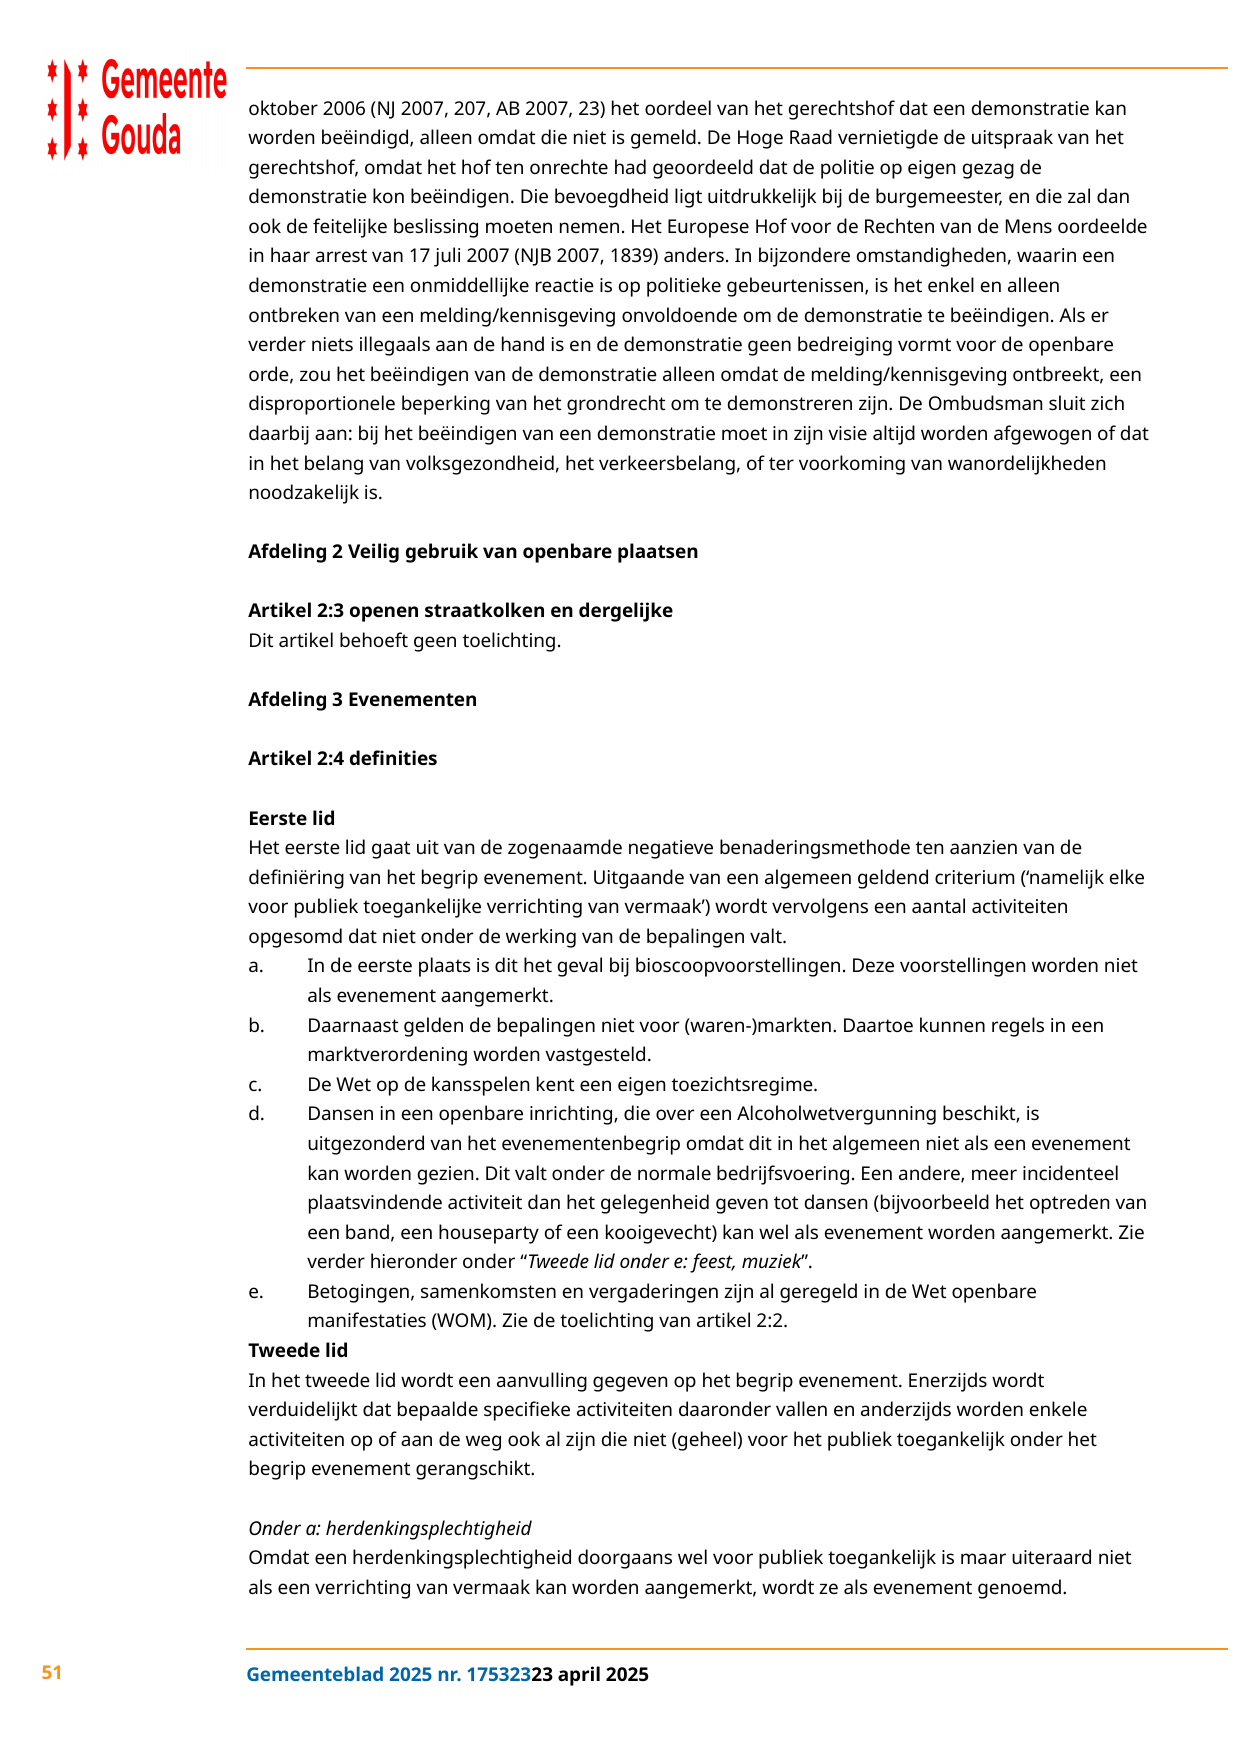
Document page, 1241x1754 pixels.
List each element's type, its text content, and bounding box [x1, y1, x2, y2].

text Tweede lid [248, 1337, 1152, 1363]
list Daarnaast gelden de bepalingen niet voor (waren-)markten. Daartoe kunnen regels in een marktverordening worden vastgesteld. [248, 1012, 1152, 1067]
text Het eerste lid gaat uit van de zogenaamde negatieve benaderingsmethode ten aanzien van de definiëring van het begrip evenement. Uitgaande van een algemeen geldend criterium (‘namelijk elke voor publiek toegankelijke verrichting van vermaak’) wordt vervolgens een aantal activiteiten opgesomd dat niet onder de werking van de bepalingen valt. [248, 834, 1152, 949]
text Omdat een herdenkingsplechtigheid doorgaans wel voor publiek toegankelijk is maar uiteraard niet als een verrichting van vermaak kan worden aangemerkt, wordt ze als evenement genoemd. [248, 1544, 1152, 1600]
text Onder a: herdenkingsplechtigheid [248, 1515, 1152, 1541]
text Afdeling 3 Evenementen [248, 686, 1152, 712]
text Artikel 2:4 definities [248, 746, 1152, 771]
text Artikel 2:3 openen straatkolken en dergelijke [248, 598, 1152, 623]
picture [41, 47, 231, 172]
text Dit artikel behoeft geen toelichting. [248, 627, 1152, 653]
list In de eerste plaats is dit het geval bij bioscoopvoorstellingen. Deze voorstellingen worden niet als evenement aangemerkt. [248, 953, 1152, 1008]
list Dansen in een openbare inrichting, die over een Alcoholwetvergunning beschikt, is uitgezonderd van het evenementenbegrip omdat dit in het algemeen niet als een evenement kan worden gezien. Dit valt onder de normale bedrijfsvoering. Een andere, meer incidenteel plaatsvindende activiteit dan het gelegenheid geven tot dansen (bijvoorbeeld het optreden van een band, een houseparty of een kooigevecht) kan wel als evenement worden aangemerkt. Zie verder hieronder onder “Tweede lid onder e: feest, muziek”. [248, 1101, 1152, 1274]
text In het tweede lid wordt een aanvulling gegeven op het begrip evenement. Enerzijds wordt verduidelijkt dat bepaalde specifieke activiteiten daaronder vallen en anderzijds worden enkele activiteiten op of aan de weg ook al zijn die niet (geheel) voor het publiek toegankelijk onder het begrip evenement gerangschikt. [248, 1367, 1152, 1481]
text oktober 2006 (NJ 2007, 207, AB 2007, 23) het oordeel van het gerechtshof dat een demonstratie kan worden beëindigd, alleen omdat die niet is gemeld. De Hoge Raad vernietigde de uitspraak van het gerechtshof, omdat het hof ten onrechte had geoordeeld dat de politie op eigen gezag de demonstratie kon beëindigen. Die bevoegdheid ligt uitdrukkelijk bij de burgemeester, en die zal dan ook de feitelijke beslissing moeten nemen. Het Europese Hof voor de Rechten van de Mens oordeelde in haar arrest van 17 juli 2007 (NJB 2007, 1839) anders. In bijzondere omstandigheden, waarin een demonstratie een onmiddellijke reactie is op politieke gebeurtenissen, is het enkel en alleen ontbreken van een melding/kennisgeving onvoldoende om de demonstratie te beëindigen. Als er verder niets illegaals aan de hand is en de demonstratie geen bedreiging vormt voor de openbare orde, zou het beëindigen van de demonstratie alleen omdat de melding/kennisgeving ontbreekt, een disproportionele beperking van het grondrecht om te demonstreren zijn. De Ombudsman sluit zich daarbij aan: bij het beëindigen van een demonstratie moet in zijn visie altijd worden afgewogen of dat in het belang van volksgezondheid, het verkeersbelang, of ter voorkoming van wanordelijkheden noodzakelijk is. [248, 95, 1152, 505]
list Betogingen, samenkomsten en vergaderingen zijn al geregeld in de Wet openbare manifestaties (WOM). Zie de toelichting van artikel 2:2. [248, 1278, 1152, 1333]
text Eerste lid [248, 805, 1152, 831]
list De Wet op de kansspelen kent een eigen toezichtsregime. [248, 1071, 1152, 1097]
text Afdeling 2 Veilig gebruik van openbare plaatsen [248, 538, 1152, 564]
